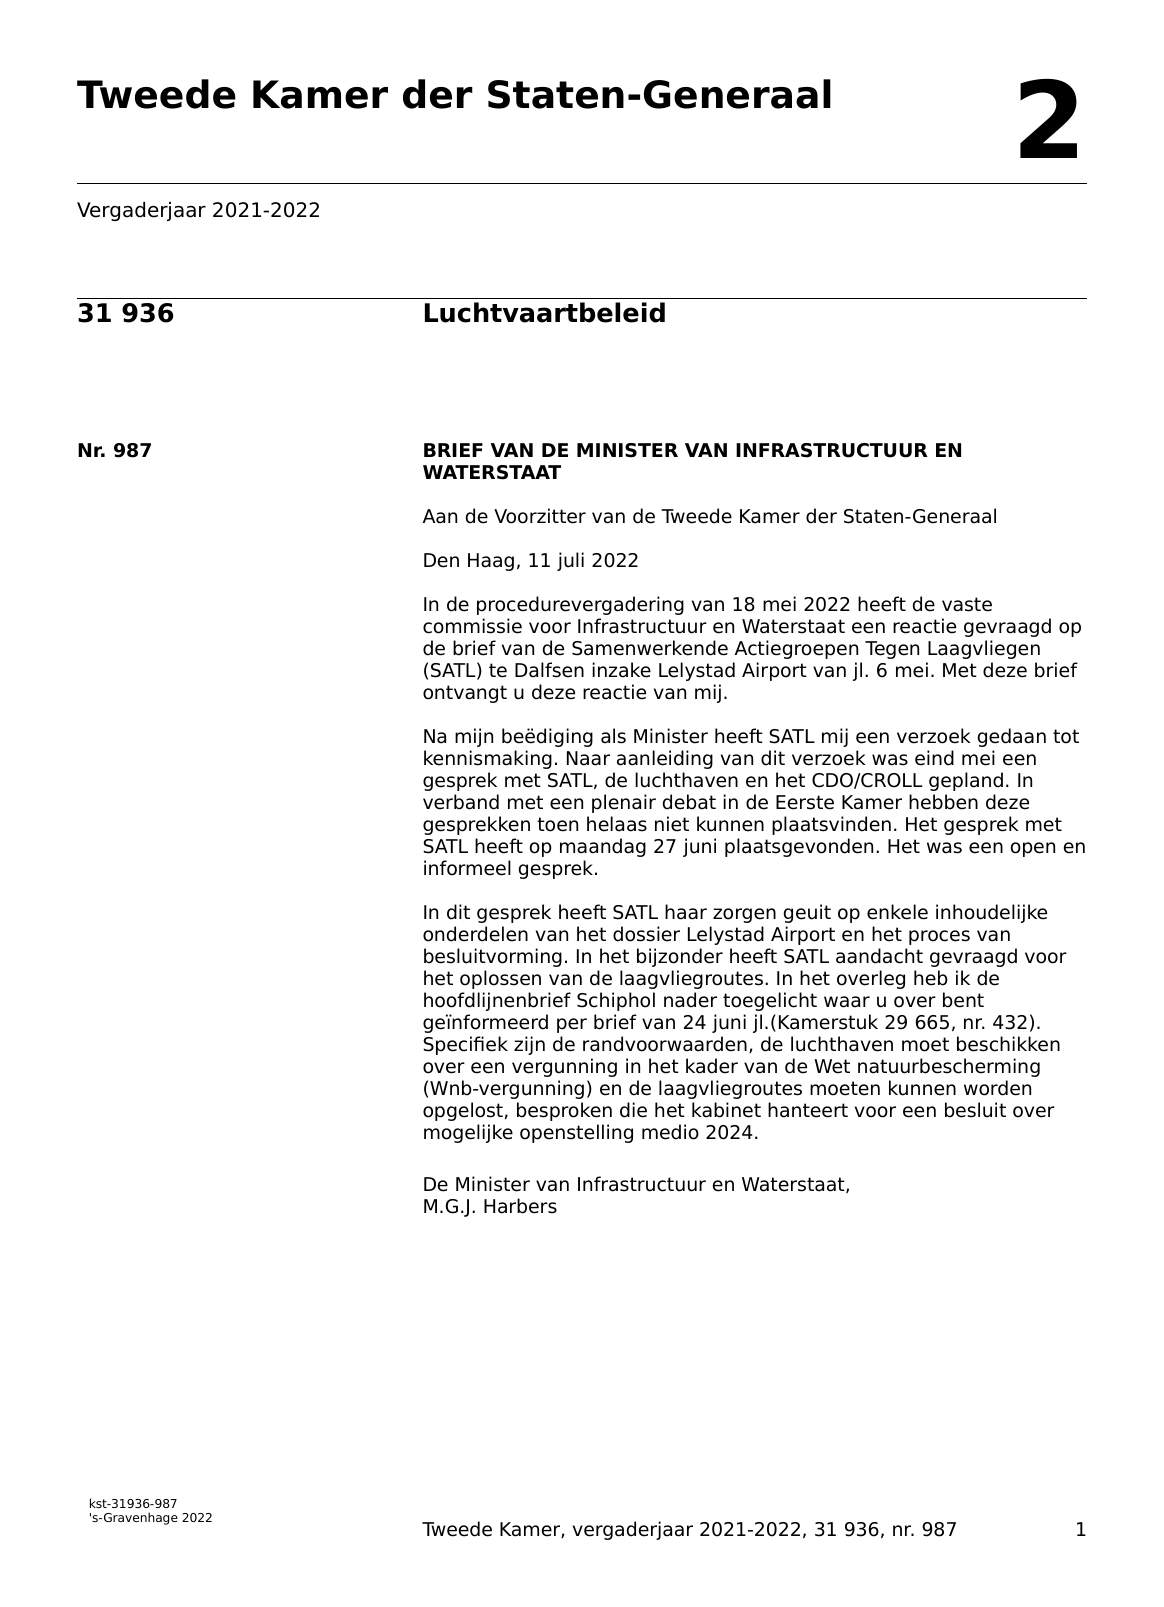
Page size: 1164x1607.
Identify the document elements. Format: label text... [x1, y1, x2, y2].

text Na mijn beëdiging als Minister heeft SATL mij een verzoek gedaan tot kennismaking. Naar aanleiding van dit verzoek was eind mei een gesprek met SATL, de luchthaven en het CDO/CROLL gepland. In verband met een plenair debat in de Eerste Kamer hebben deze gesprekken toen helaas niet kunnen plaatsvinden. Het gesprek met SATL heeft op maandag 27 juni plaatsgevonden. Het was een open en informeel gesprek. [422, 726, 1087, 880]
text De Minister van Infrastructuur en Waterstaat, M.G.J. Harbers [422, 1174, 1087, 1218]
table_header Tweede Kamer der Staten-Generaal [77, 59, 886, 183]
text In dit gesprek heeft SATL haar zorgen geuit op enkele inhoudelijke onderdelen van het dossier Lelystad Airport en het proces van besluitvorming. In het bijzonder heeft SATL aandacht gevraagd voor het oplossen van de laagvliegroutes. In het overleg heb ik de hoofdlijnenbrief Schiphol nader toegelicht waar u over bent geïnformeerd per brief van 24 juni jl.(Kamerstuk 29 665, nr. 432). Specifiek zijn de randvoorwaarden, de luchthaven moet beschikken over een vergunning in het kader van de Wet natuurbescherming (Wnb-vergunning) en de laagvliegroutes moeten kunnen worden opgelost, besproken die het kabinet hanteert voor een besluit over mogelijke openstelling medio 2024. [422, 902, 1087, 1144]
subtitle 31 936 Luchtvaartbeleid [77, 299, 1087, 329]
table_cell Vergaderjaar 2021-2022 [77, 184, 1087, 298]
text In de procedurevergadering van 18 mei 2022 heeft de vaste commissie voor Infrastructuur en Waterstaat een reactie gevraagd op de brief van de Samenwerkende Actiegroepen Tegen Laagvliegen (SATL) te Dalfsen inzake Lelystad Airport van jl. 6 mei. Met deze brief ontvangt u deze reactie van mij. [422, 594, 1087, 704]
text 's-Gravenhage 2022 [88, 1511, 323, 1525]
text kst-31936-987 [88, 1497, 323, 1511]
text Aan de Voorzitter van de Tweede Kamer der Staten-Generaal [422, 506, 1087, 528]
text Den Haag, 11 juli 2022 [422, 550, 1087, 572]
table_header 2 [886, 59, 1087, 183]
subtitle Nr. 987 BRIEF VAN DE MINISTER VAN INFRASTRUCTUUR EN WATERSTAAT [77, 440, 1087, 484]
